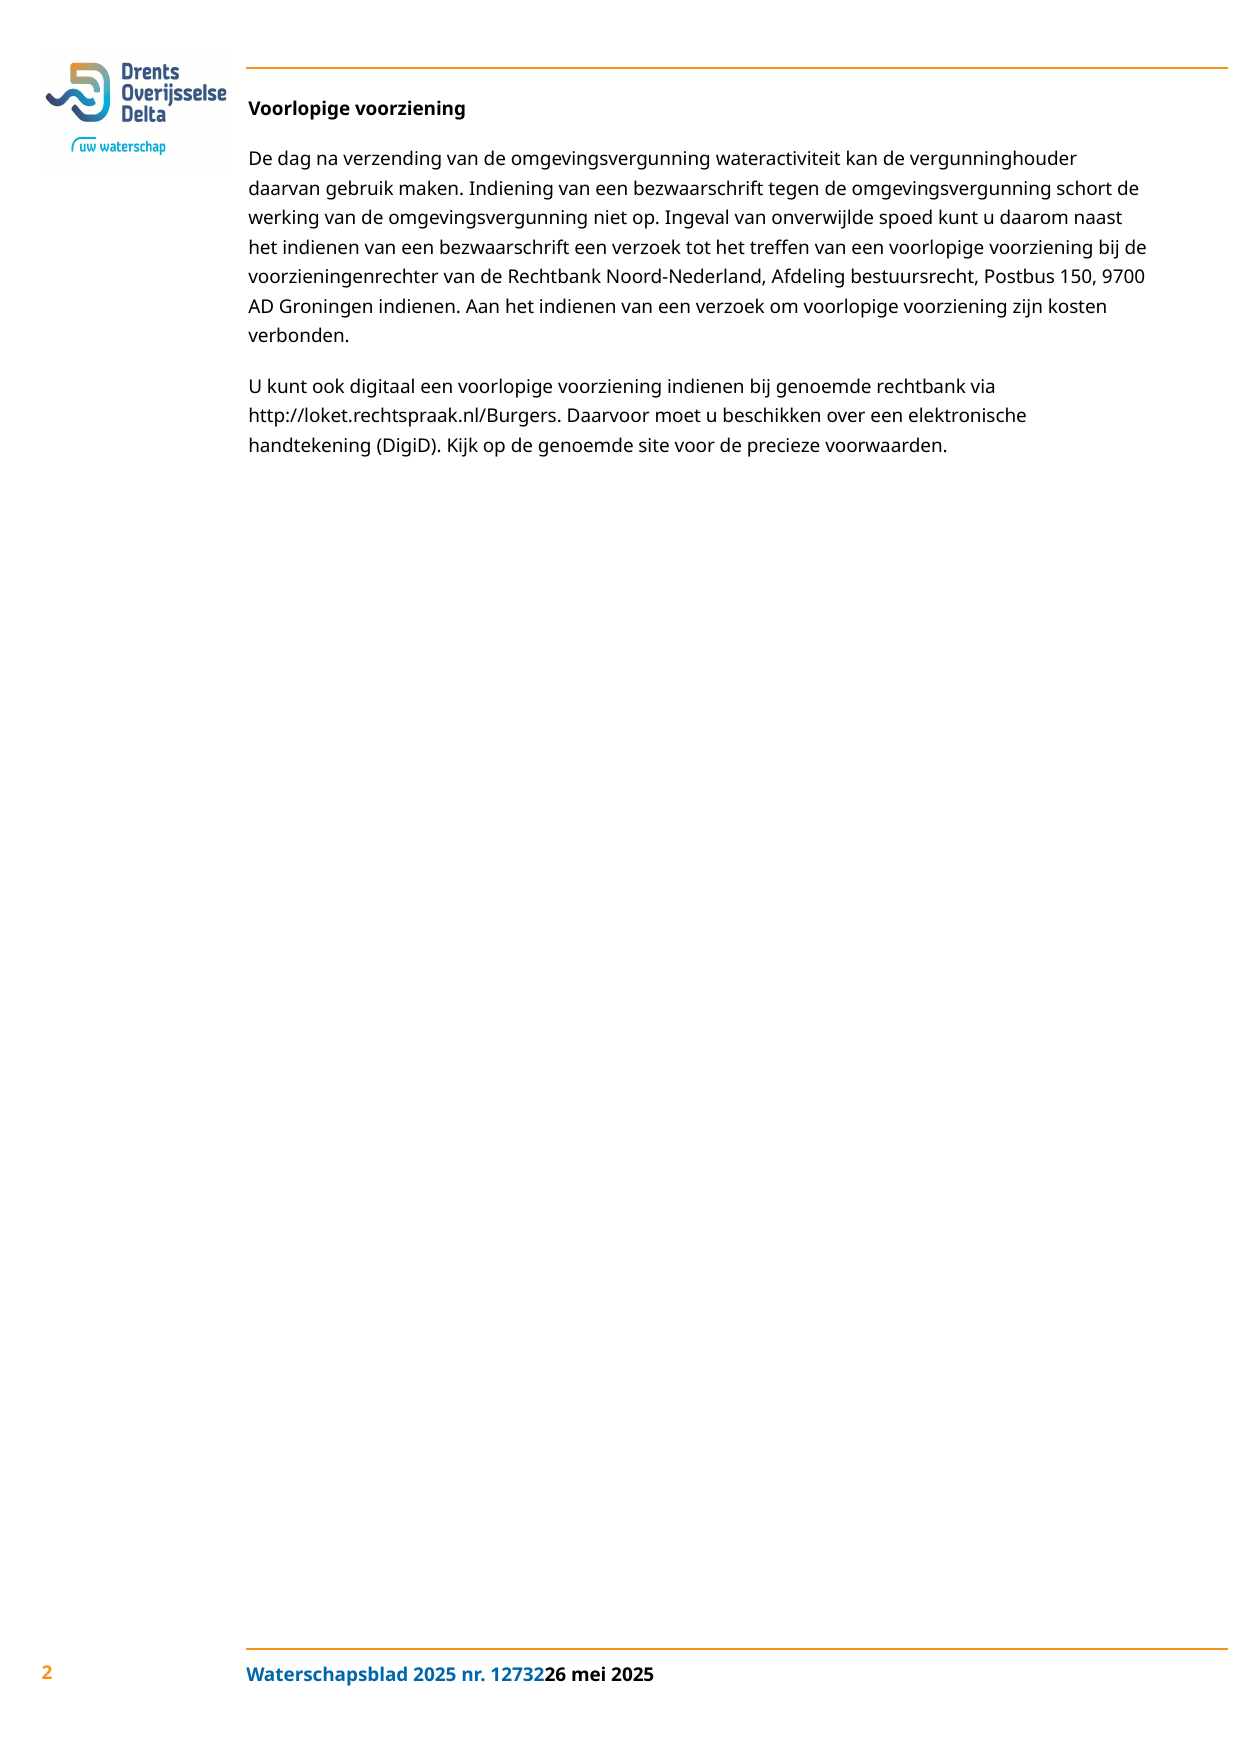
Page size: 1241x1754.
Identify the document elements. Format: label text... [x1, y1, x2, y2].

text U kunt ook digitaal een voorlopige voorziening indienen bij genoemde rechtbank via http://loket.rechtspraak.nl/Burgers. Daarvoor moet u beschikken over een elektronische handtekening (DigiD). Kijk op de genoemde site voor de precieze voorwaarden. [248, 373, 1152, 458]
picture [41, 47, 231, 172]
text De dag na verzending van de omgevingsvergunning wateractiviteit kan de vergunninghouder daarvan gebruik maken. Indiening van een bezwaarschrift tegen de omgevingsvergunning schort de werking van de omgevingsvergunning niet op. Ingeval van onverwijlde spoed kunt u daarom naast het indienen van een bezwaarschrift een verzoek tot het treffen van een voorlopige voorziening bij de voorzieningenrechter van de Rechtbank Noord-Nederland, Afdeling bestuursrecht, Postbus 150, 9700 AD Groningen indienen. Aan het indienen van een verzoek om voorlopige voorziening zijn kosten verbonden. [248, 145, 1152, 348]
text Voorlopige voorziening [248, 95, 1152, 121]
